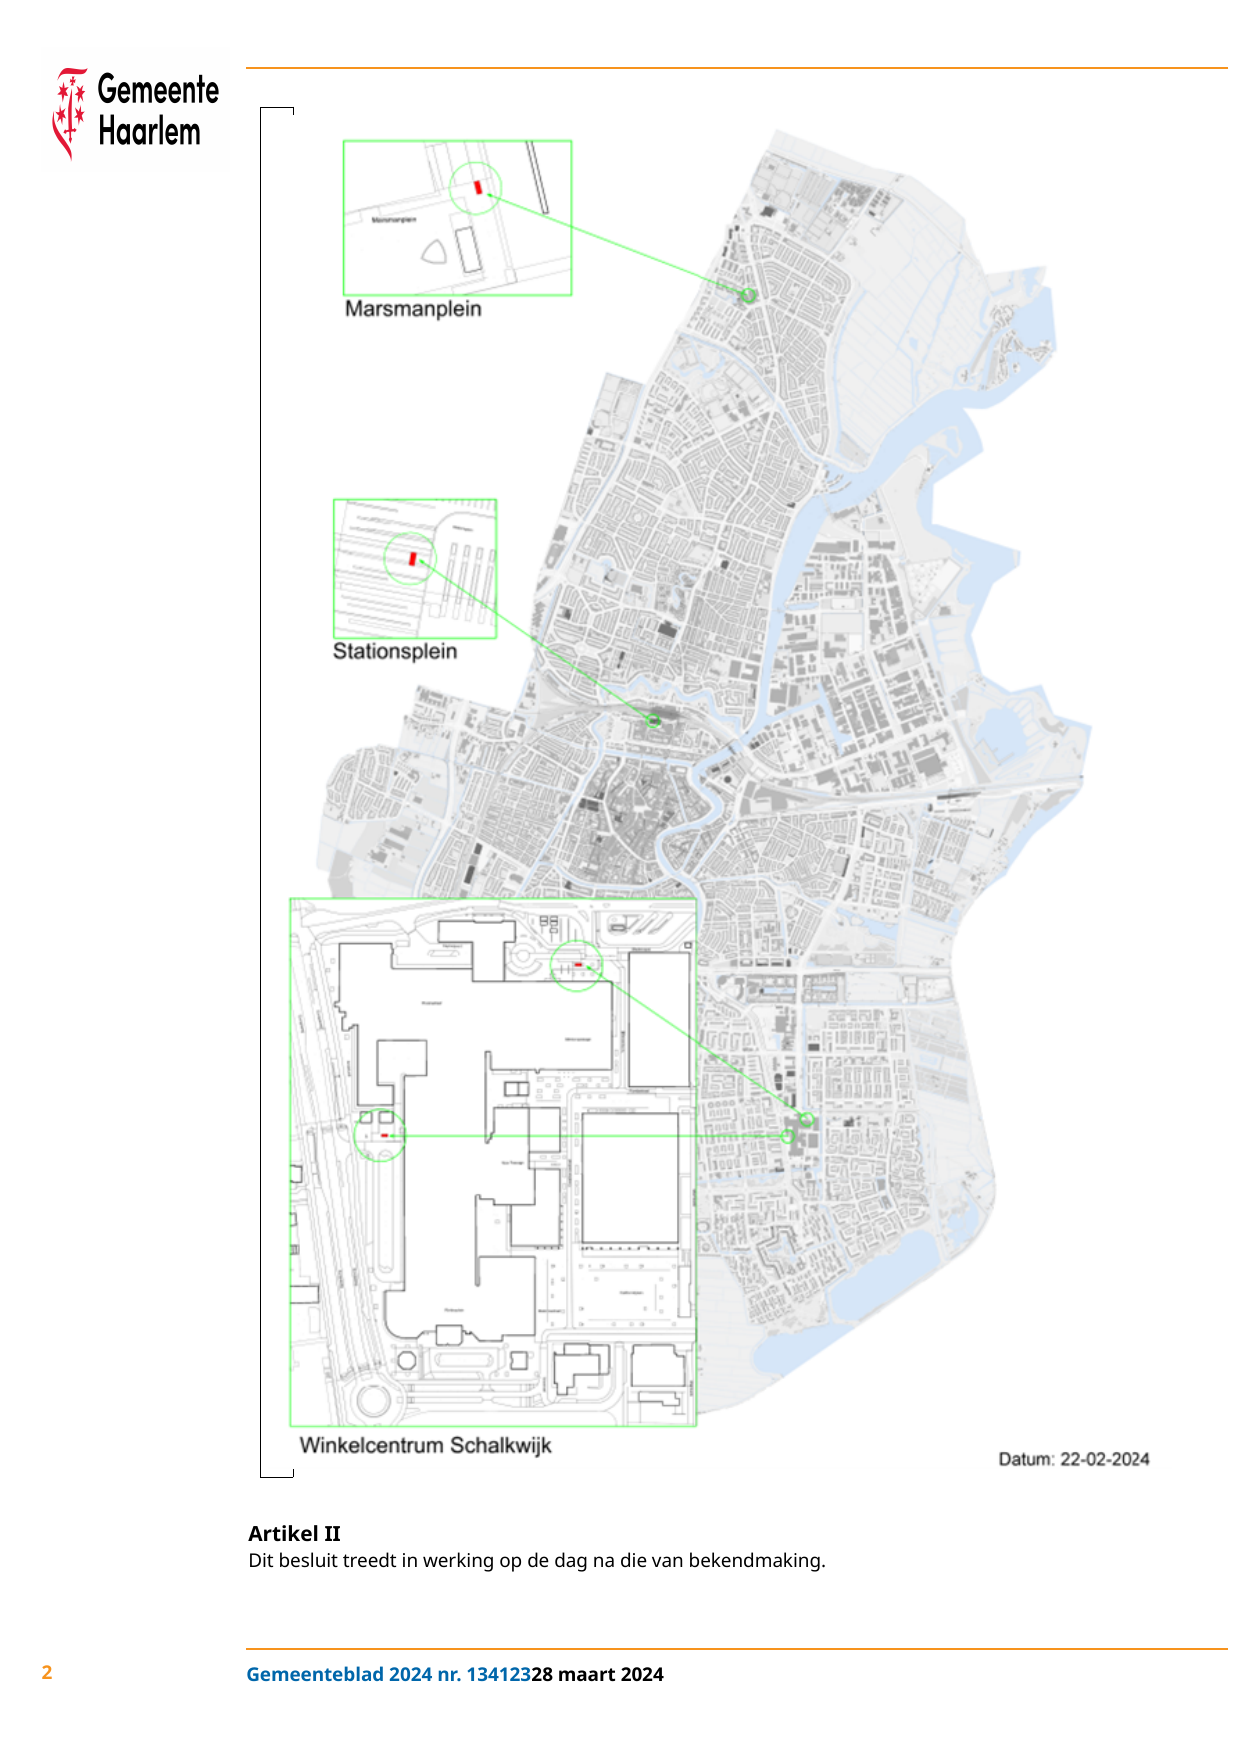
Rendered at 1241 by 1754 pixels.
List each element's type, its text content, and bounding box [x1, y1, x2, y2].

picture [268, 115, 1173, 1469]
text Dit besluit treedt in werking op de dag na die van bekendmaking. [248, 1548, 1152, 1573]
picture [41, 47, 231, 172]
text Artikel II [248, 1519, 1152, 1548]
